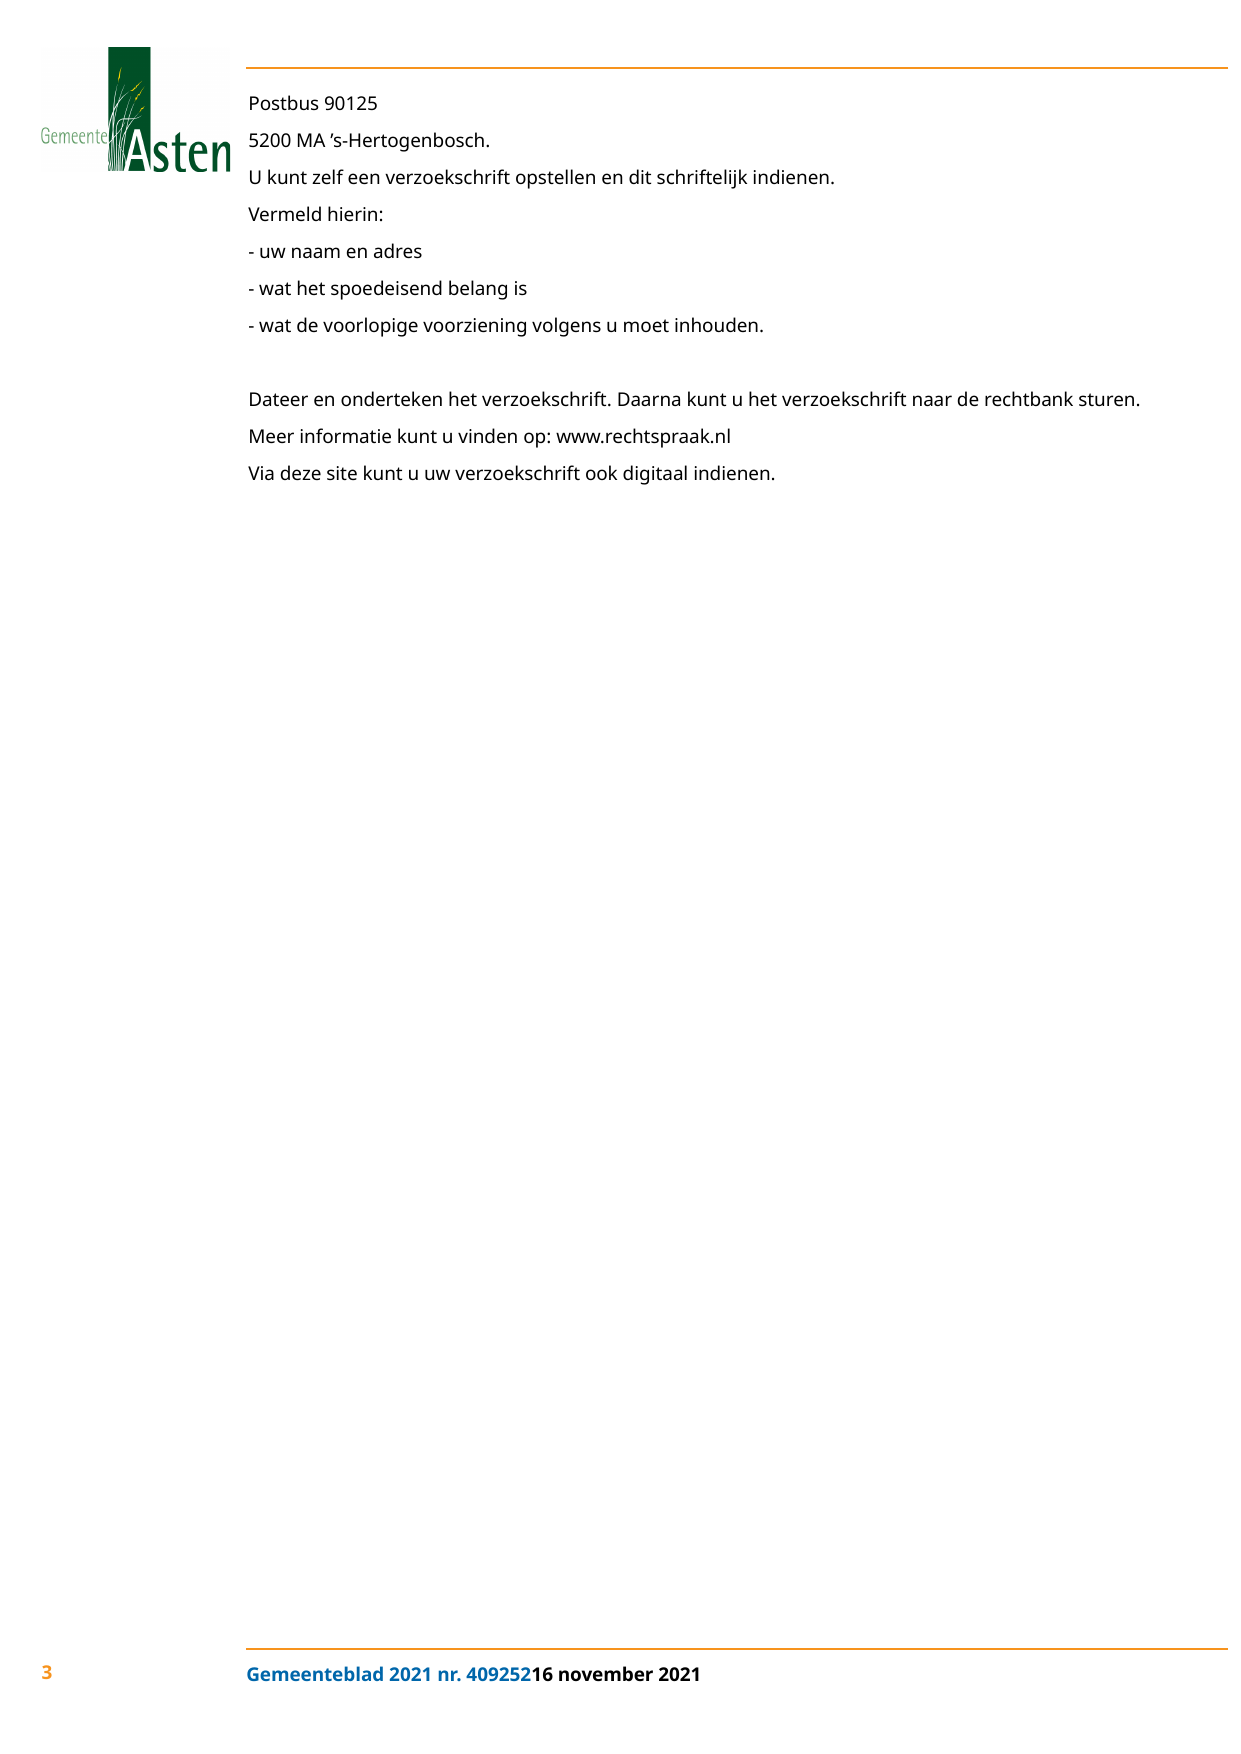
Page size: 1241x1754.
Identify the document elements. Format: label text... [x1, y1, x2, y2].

text - wat de voorlopige voorziening volgens u moet inhouden. [248, 317, 1152, 336]
text Vermeld hierin: [248, 206, 1152, 225]
text Meer informatie kunt u vinden op: www.rechtspraak.nl [248, 428, 1152, 447]
text U kunt zelf een verzoekschrift opstellen en dit schriftelijk indienen. [248, 169, 1152, 188]
picture [41, 47, 231, 172]
text - wat het spoedeisend belang is [248, 280, 1152, 299]
text - uw naam en adres [248, 243, 1152, 262]
text 5200 MA ’s-Hertogenbosch. [248, 132, 1152, 151]
text Via deze site kunt u uw verzoekschrift ook digitaal indienen. [248, 464, 1152, 484]
text Postbus 90125 [248, 95, 1152, 114]
text Dateer en onderteken het verzoekschrift. Daarna kunt u het verzoekschrift naar de rechtbank sturen. [248, 391, 1152, 410]
